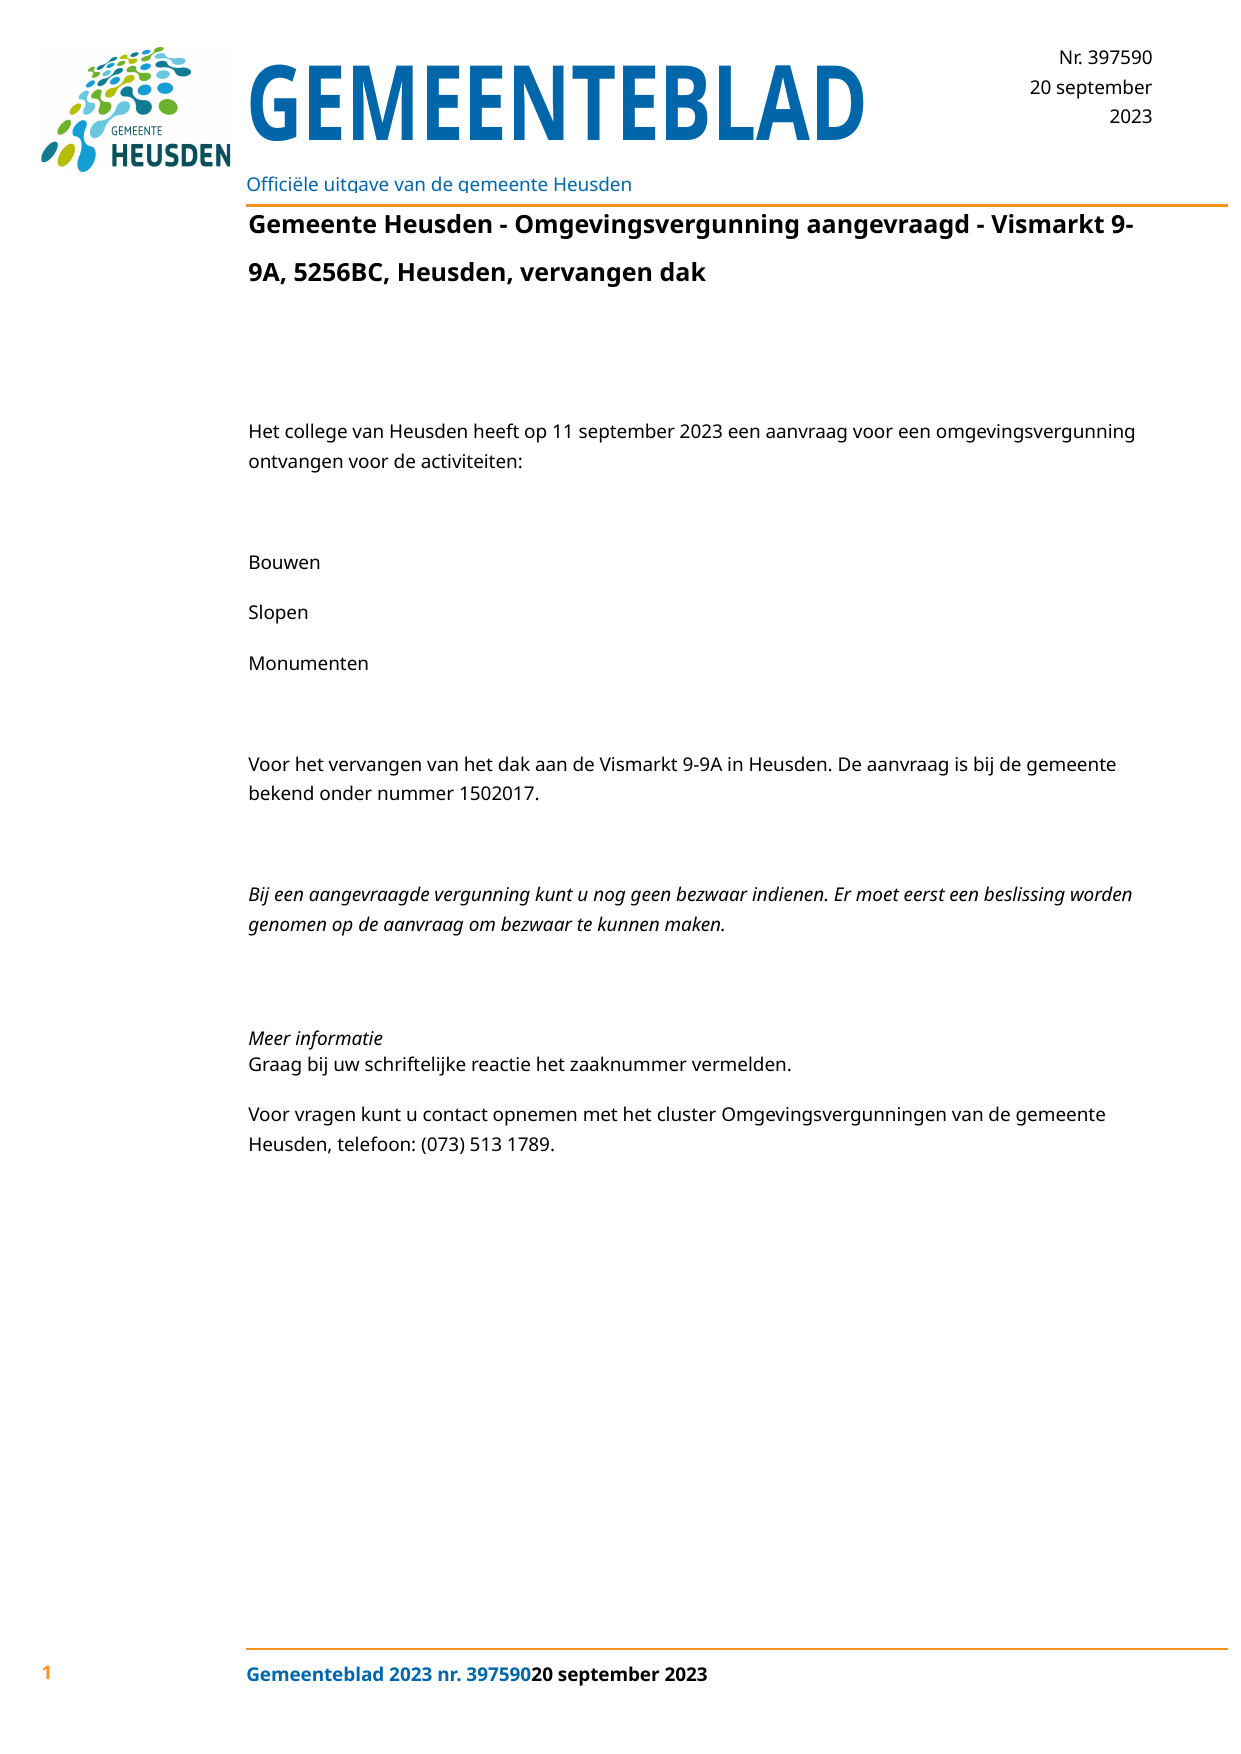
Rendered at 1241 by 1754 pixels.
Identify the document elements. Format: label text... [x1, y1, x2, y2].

text Monumenten [248, 650, 1152, 676]
text Bij een aangevraagde vergunning kunt u nog geen bezwaar indienen. Er moet eerst een beslissing worden genomen op de aanvraag om bezwaar te kunnen maken. [248, 881, 1152, 937]
text Voor het vervangen van het dak aan de Vismarkt 9-9A in Heusden. De aanvraag is bij de gemeente bekend onder nummer 1502017. [248, 751, 1152, 806]
picture [41, 47, 231, 172]
text Bouwen [248, 549, 1152, 575]
text Slopen [248, 599, 1152, 625]
text Graag bij uw schriftelijke reactie het zaaknummer vermelden. [248, 1051, 1152, 1077]
text Gemeente Heusden - Omgevingsvergunning aangevraagd - Vismarkt 9-9A, 5256BC, Heusden, vervangen dak [248, 207, 1152, 288]
text Meer informatie [248, 1025, 1152, 1051]
text Het college van Heusden heeft op 11 september 2023 een aanvraag voor een omgevingsvergunning ontvangen voor de activiteiten: [248, 419, 1152, 474]
text Voor vragen kunt u contact opnemen met het cluster Omgevingsvergunningen van de gemeente Heusden, telefoon: (073) 513 1789. [248, 1101, 1152, 1157]
